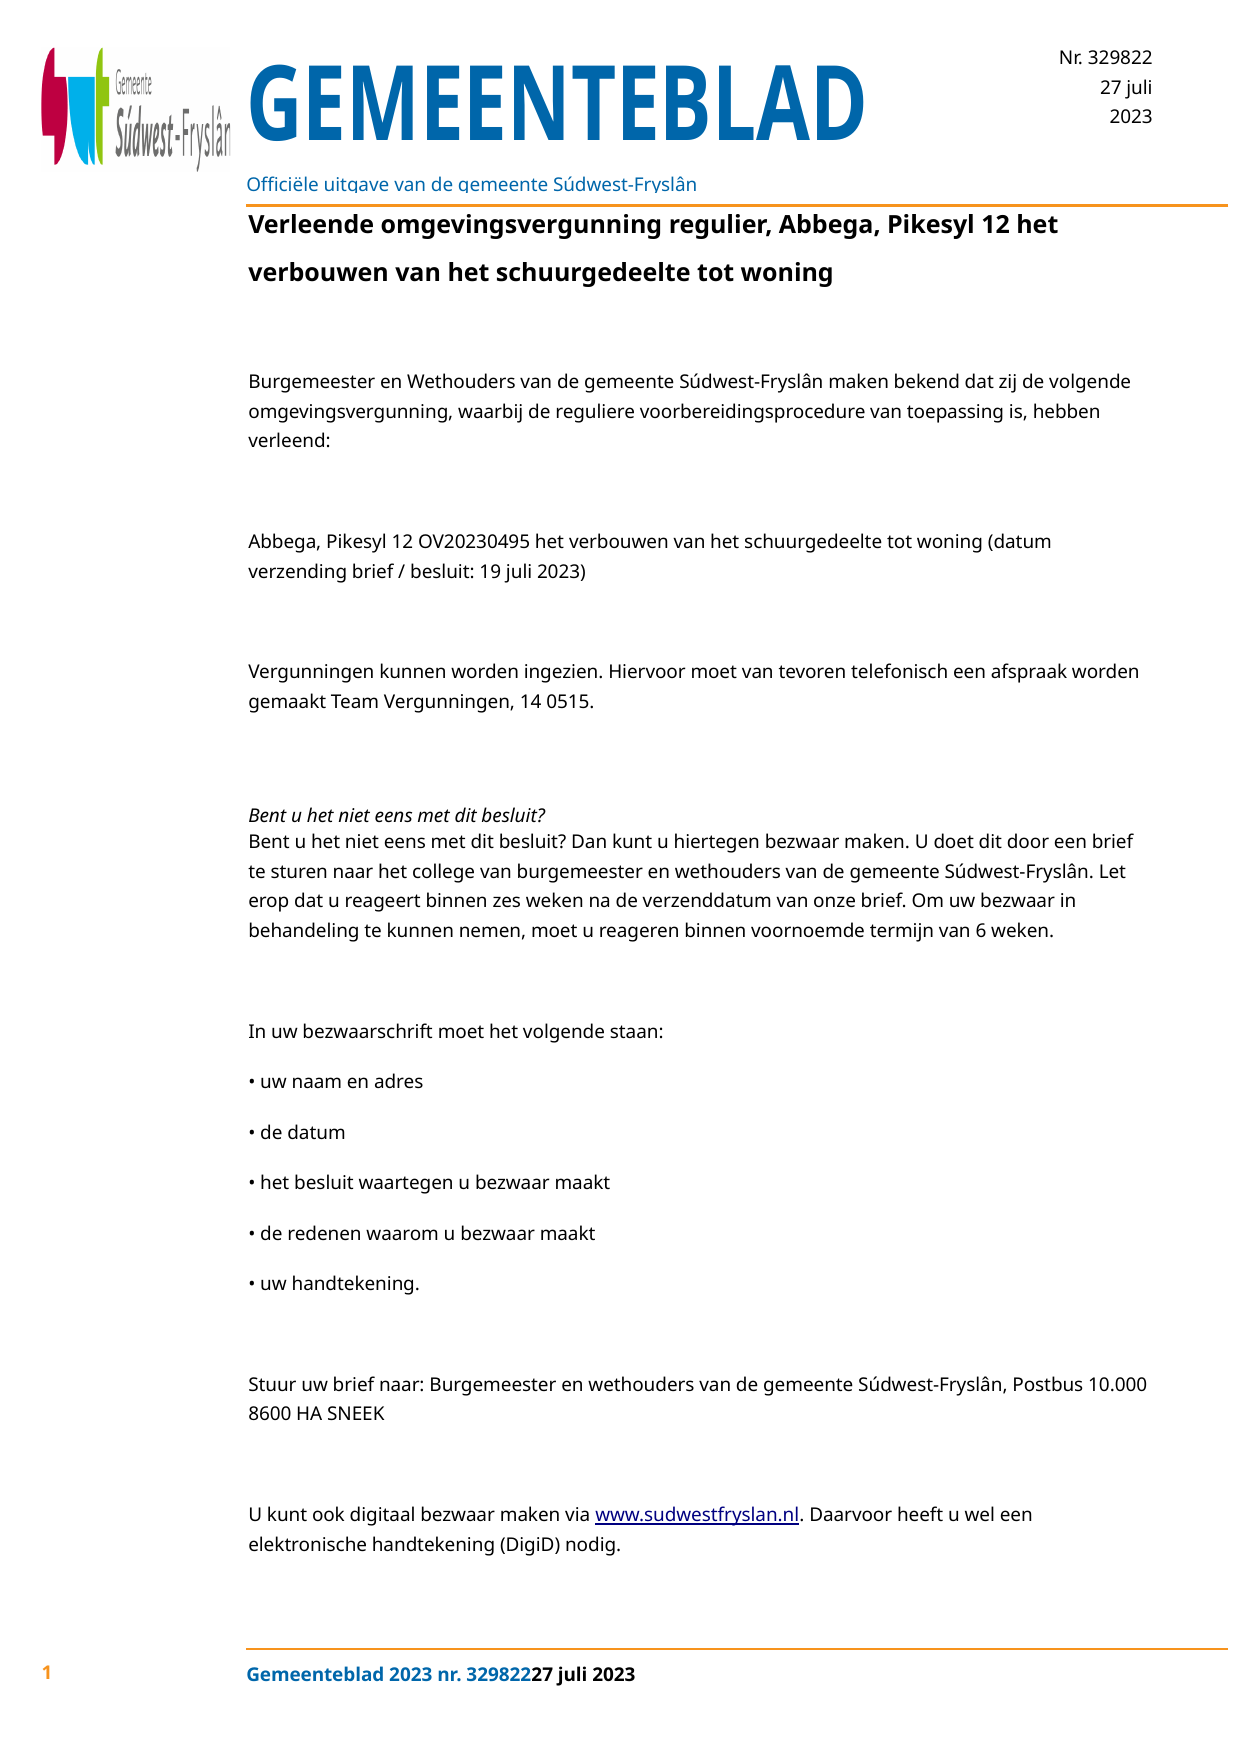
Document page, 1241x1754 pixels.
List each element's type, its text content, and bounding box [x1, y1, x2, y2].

text U kunt ook digitaal bezwaar maken via www.sudwestfryslan.nl. Daarvoor heeft u wel een elektronische handtekening (DigiD) nodig. [248, 1501, 1152, 1557]
text In uw bezwaarschrift moet het volgende staan: [248, 1018, 1152, 1044]
picture [41, 47, 231, 172]
text Vergunningen kunnen worden ingezien. Hiervoor moet van tevoren telefonisch een afspraak worden gemaakt Team Vergunningen, 14 0515. [248, 659, 1152, 714]
text • de datum [248, 1119, 1152, 1144]
text Bent u het niet eens met dit besluit? [248, 803, 1152, 828]
text Verleende omgevingsvergunning regulier, Abbega, Pikesyl 12 het verbouwen van het schuurgedeelte tot woning [248, 207, 1152, 288]
text Abbega, Pikesyl 12 OV20230495 het verbouwen van het schuurgedeelte tot woning (datum verzending brief / besluit: 19 juli 2023) [248, 528, 1152, 584]
text • uw naam en adres [248, 1068, 1152, 1094]
text Bent u het niet eens met dit besluit? Dan kunt u hiertegen bezwaar maken. U doet dit door een brief te sturen naar het college van burgemeester en wethouders van de gemeente Súdwest-Fryslân. Let erop dat u reageert binnen zes weken na de verzenddatum van onze brief. Om uw bezwaar in behandeling te kunnen nemen, moet u reageren binnen voornoemde termijn van 6 weken. [248, 828, 1152, 943]
text Stuur uw brief naar: Burgemeester en wethouders van de gemeente Súdwest-Fryslân, Postbus 10.000 8600 HA SNEEK [248, 1371, 1152, 1426]
text • de redenen waarom u bezwaar maakt [248, 1220, 1152, 1245]
text • het besluit waartegen u bezwaar maakt [248, 1169, 1152, 1195]
text Burgemeester en Wethouders van de gemeente Súdwest-Fryslân maken bekend dat zij de volgende omgevingsvergunning, waarbij de reguliere voorbereidingsprocedure van toepassing is, hebben verleend: [248, 368, 1152, 453]
text • uw handtekening. [248, 1270, 1152, 1296]
